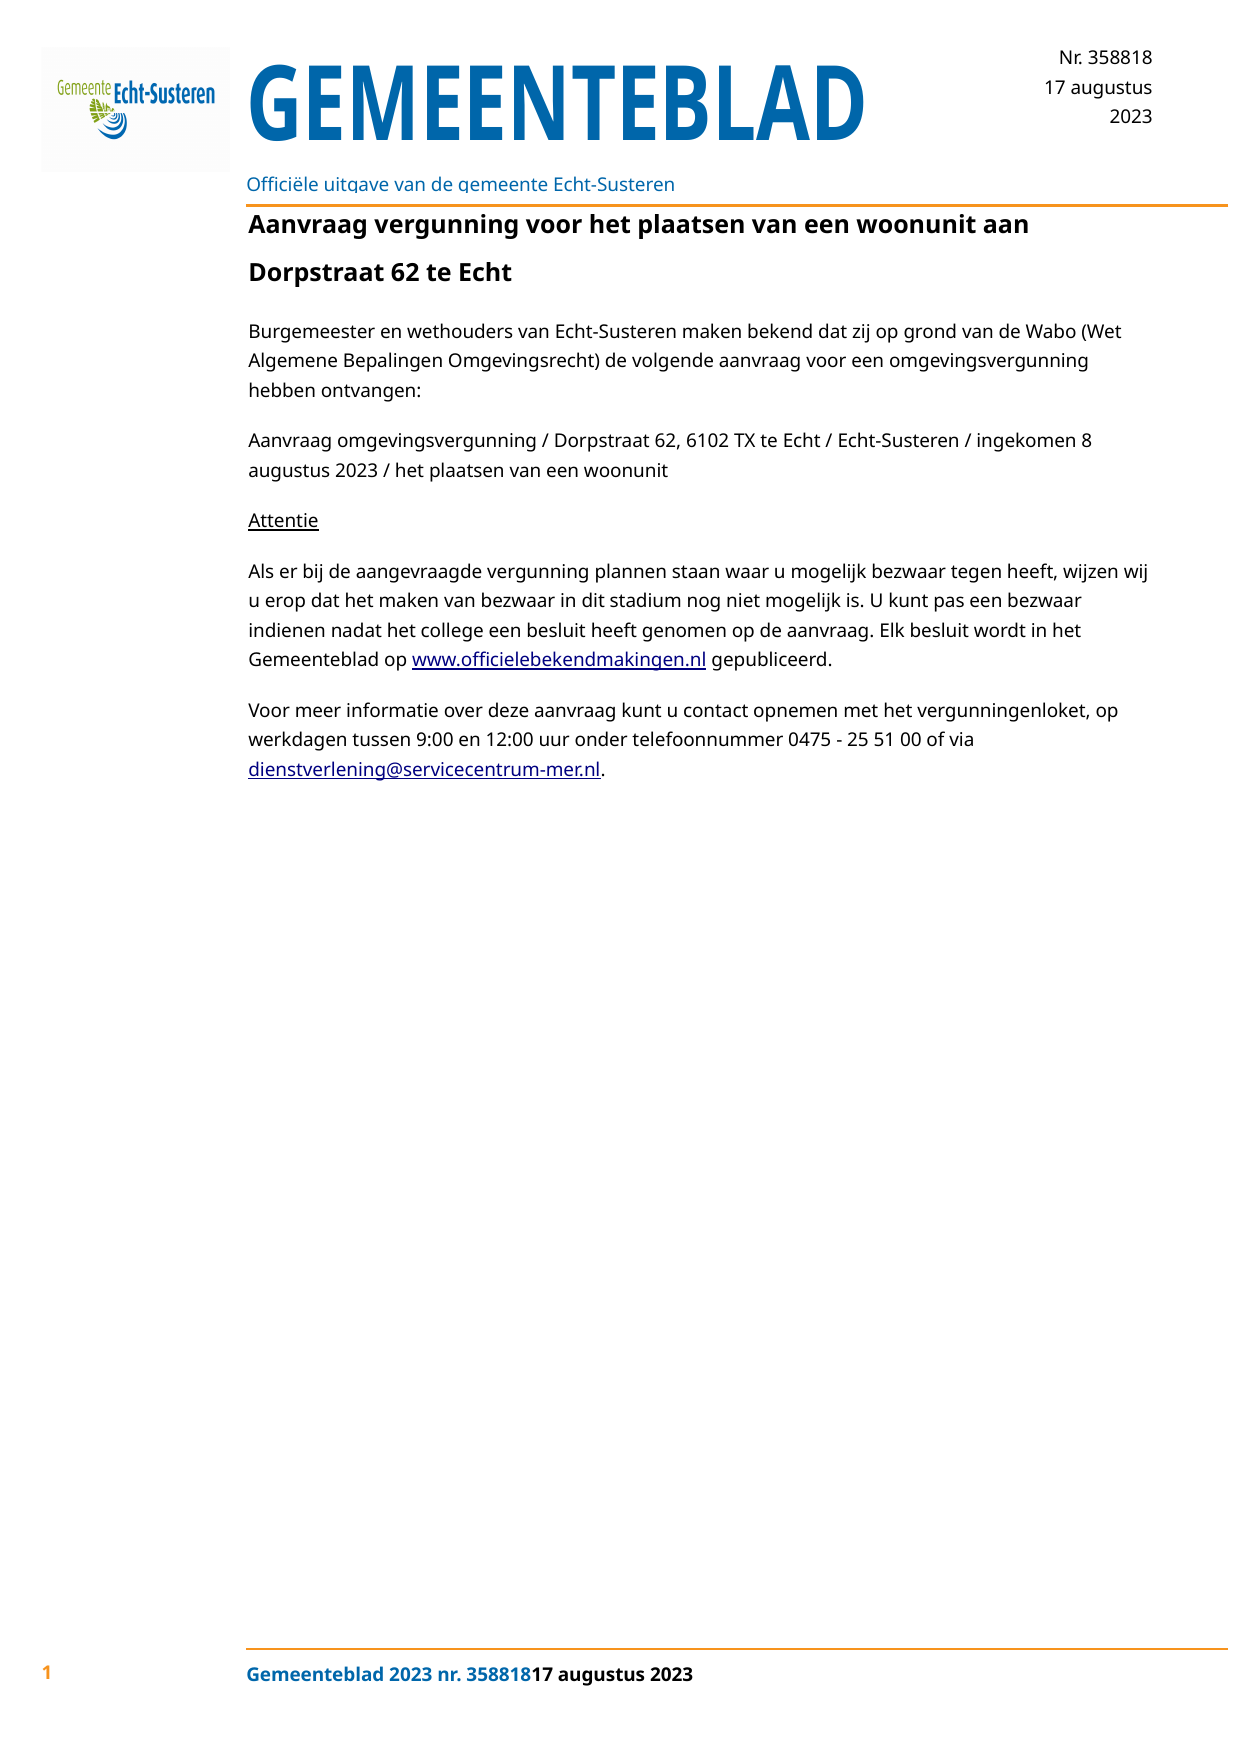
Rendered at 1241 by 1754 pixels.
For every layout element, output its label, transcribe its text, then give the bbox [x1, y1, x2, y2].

text Aanvraag omgevingsvergunning / Dorpstraat 62, 6102 TX te Echt / Echt-Susteren / ingekomen 8 augustus 2023 / het plaatsen van een woonunit [248, 427, 1152, 483]
text Burgemeester en wethouders van Echt-Susteren maken bekend dat zij op grond van de Wabo (Wet Algemene Bepalingen Omgevingsrecht) de volgende aanvraag voor een omgevingsvergunning hebben ontvangen: [248, 318, 1152, 403]
text Attentie [248, 507, 1152, 533]
text Als er bij de aangevraagde vergunning plannen staan waar u mogelijk bezwaar tegen heeft, wijzen wij u erop dat het maken van bezwaar in dit stadium nog niet mogelijk is. U kunt pas een bezwaar indienen nadat het college een besluit heeft genomen op de aanvraag. Elk besluit wordt in het Gemeenteblad op www.officielebekendmakingen.nl gepubliceerd. [248, 558, 1152, 672]
text Aanvraag vergunning voor het plaatsen van een woonunit aan Dorpstraat 62 te Echt [248, 207, 1152, 288]
text Voor meer informatie over deze aanvraag kunt u contact opnemen met het vergunningenloket, op werkdagen tussen 9:00 en 12:00 uur onder telefoonnummer 0475 - 25 51 00 of via dienstverlening@servicecentrum-mer.nl. [248, 697, 1152, 782]
picture [41, 47, 231, 172]
